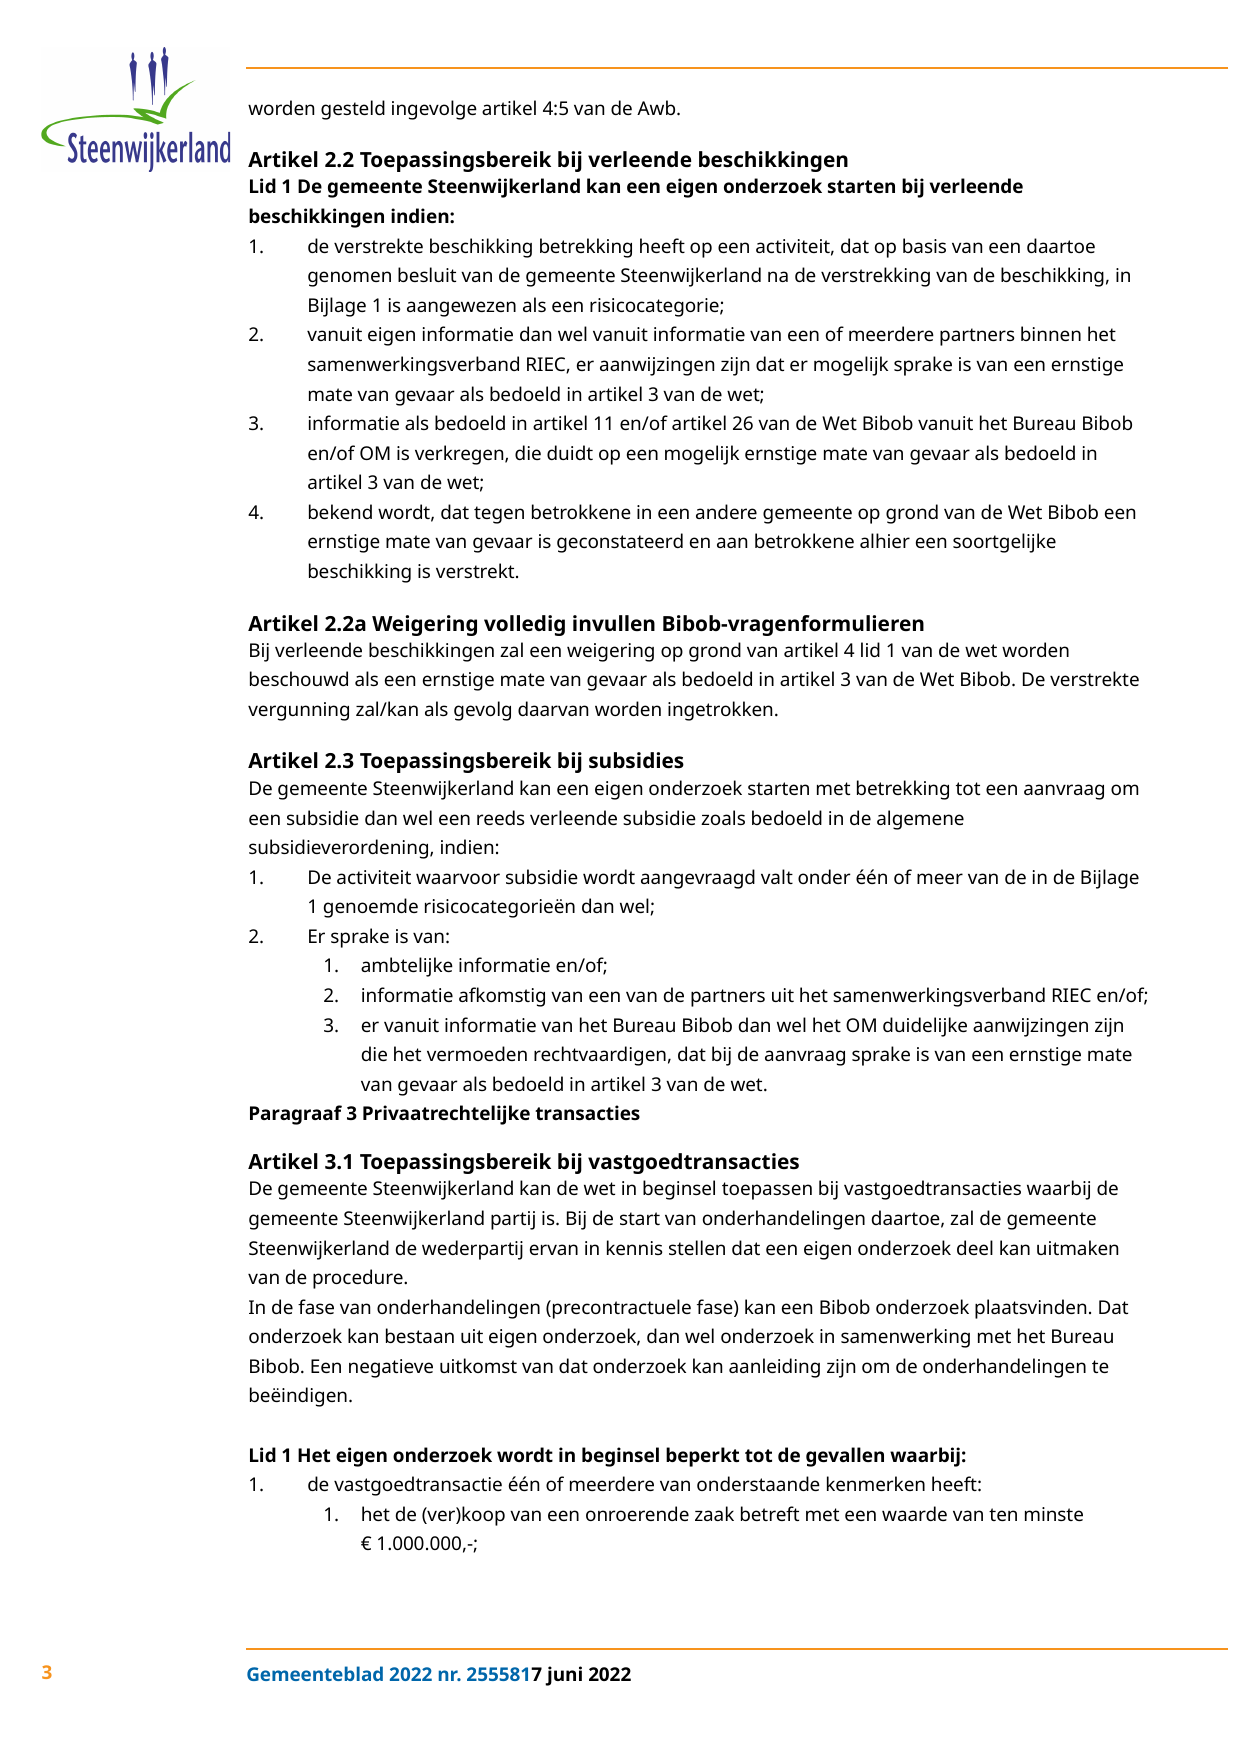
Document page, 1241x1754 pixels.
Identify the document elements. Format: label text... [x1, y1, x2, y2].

list er vanuit informatie van het Bureau Bibob dan wel het OM duidelijke aanwijzingen zijn die het vermoeden rechtvaardigen, dat bij de aanvraag sprake is van een ernstige mate van gevaar als bedoeld in artikel 3 van de wet. [323, 1012, 1152, 1097]
text Paragraaf 3 Privaatrechtelijke transacties [248, 1101, 1152, 1126]
list informatie afkomstig van een van de partners uit het samenwerkingsverband RIEC en/of; [323, 982, 1152, 1008]
list informatie als bedoeld in artikel 11 en/of artikel 26 van de Wet Bibob vanuit het Bureau Bibob en/of OM is verkregen, die duidt op een mogelijk ernstige mate van gevaar als bedoeld in artikel 3 van de wet; [248, 410, 1152, 495]
text worden gesteld ingevolge artikel 4:5 van de Awb. [248, 95, 1152, 121]
list het de (ver)koop van een onroerende zaak betreft met een waarde van ten minste € 1.000.000,-; [323, 1501, 1152, 1556]
list ambtelijke informatie en/of; [323, 953, 1152, 978]
list bekend wordt, dat tegen betrokkene in een andere gemeente op grond van de Wet Bibob een ernstige mate van gevaar is geconstateerd en aan betrokkene alhier een soortgelijke beschikking is verstrekt. [248, 499, 1152, 584]
text Artikel 2.3 Toepassingsbereik bij subsidies [248, 747, 1152, 775]
text Lid 1 Het eigen onderzoek wordt in beginsel beperkt tot de gevallen waarbij: [248, 1442, 1152, 1467]
list Er sprake is van: [248, 923, 1152, 949]
picture [41, 47, 231, 172]
text Artikel 2.2a Weigering volledig invullen Bibob-vragenformulieren [248, 609, 1152, 637]
text Artikel 3.1 Toepassingsbereik bij vastgoedtransacties [248, 1147, 1152, 1176]
list vanuit eigen informatie dan wel vanuit informatie van een of meerdere partners binnen het samenwerkingsverband RIEC, er aanwijzingen zijn dat er mogelijk sprake is van een ernstige mate van gevaar als bedoeld in artikel 3 van de wet; [248, 322, 1152, 406]
text De gemeente Steenwijkerland kan een eigen onderzoek starten met betrekking tot een aanvraag om een subsidie dan wel een reeds verleende subsidie zoals bedoeld in de algemene subsidieverordening, indien: [248, 775, 1152, 860]
list de verstrekte beschikking betrekking heeft op een activiteit, dat op basis van een daartoe genomen besluit van de gemeente Steenwijkerland na de verstrekking van de beschikking, in Bijlage 1 is aangewezen als een risicocategorie; [248, 233, 1152, 318]
text Bij verleende beschikkingen zal een weigering op grond van artikel 4 lid 1 van de wet worden beschouwd als een ernstige mate van gevaar als bedoeld in artikel 3 van de Wet Bibob. De verstrekte vergunning zal/kan als gevolg daarvan worden ingetrokken. [248, 637, 1152, 722]
text Artikel 2.2 Toepassingsbereik bij verleende beschikkingen [248, 145, 1152, 174]
text In de fase van onderhandelingen (precontractuele fase) kan een Bibob onderzoek plaatsvinden. Dat onderzoek kan bestaan uit eigen onderzoek, dan wel onderzoek in samenwerking met het Bureau Bibob. Een negatieve uitkomst van dat onderzoek kan aanleiding zijn om de onderhandelingen te beëindigen. [248, 1294, 1152, 1408]
text Lid 1 De gemeente Steenwijkerland kan een eigen onderzoek starten bij verleende beschikkingen indien: [248, 174, 1152, 229]
list De activiteit waarvoor subsidie wordt aangevraagd valt onder één of meer van de in de Bijlage 1 genoemde risicocategorieën dan wel; [248, 864, 1152, 919]
list de vastgoedtransactie één of meerdere van onderstaande kenmerken heeft: [248, 1471, 1152, 1497]
text De gemeente Steenwijkerland kan de wet in beginsel toepassen bij vastgoedtransacties waarbij de gemeente Steenwijkerland partij is. Bij de start van onderhandelingen daartoe, zal de gemeente Steenwijkerland de wederpartij ervan in kennis stellen dat een eigen onderzoek deel kan uitmaken van de procedure. [248, 1176, 1152, 1290]
